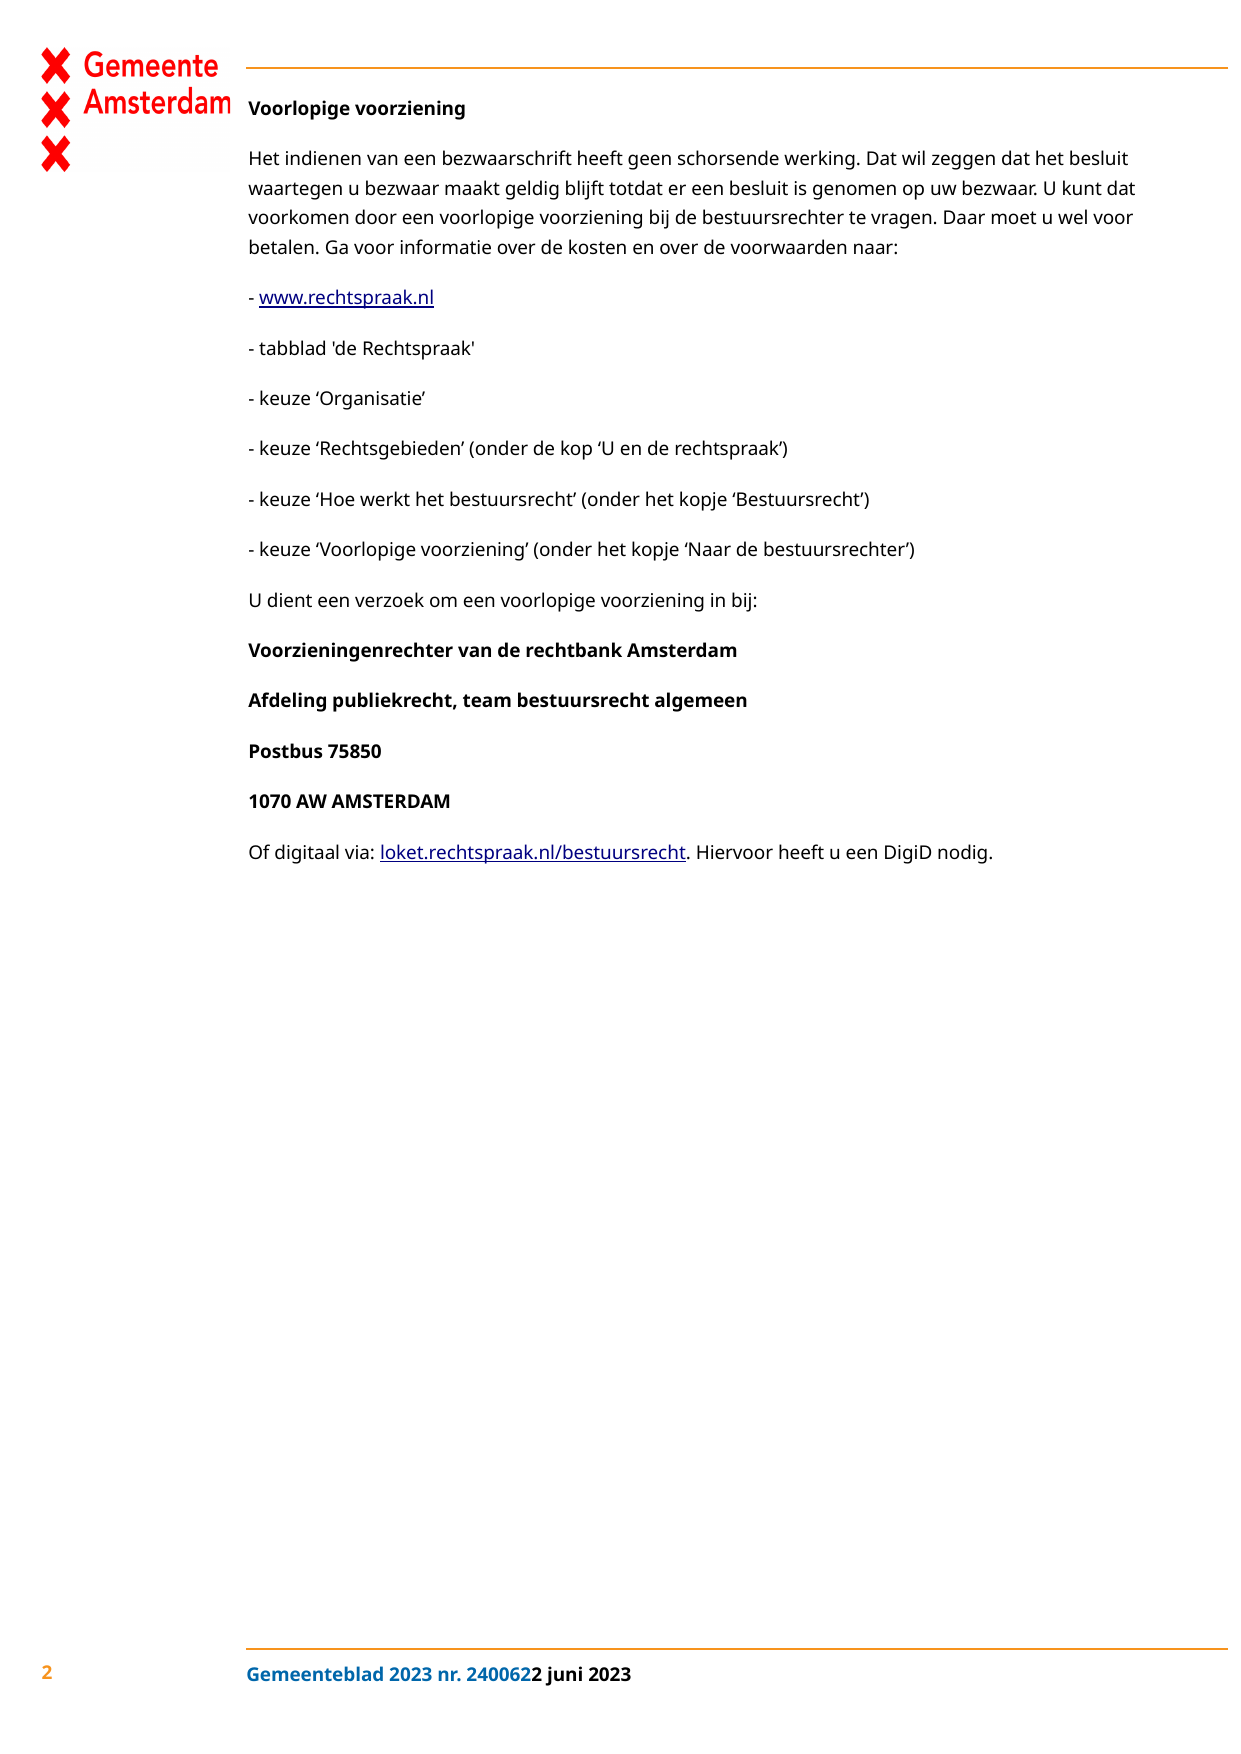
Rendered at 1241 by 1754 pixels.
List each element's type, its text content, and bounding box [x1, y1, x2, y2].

text Of digitaal via: loket.rechtspraak.nl/bestuursrecht. Hiervoor heeft u een DigiD nodig. [248, 839, 1152, 865]
text Afdeling publiekrecht, team bestuursrecht algemeen [248, 688, 1152, 713]
text 1070 AW AMSTERDAM [248, 788, 1152, 814]
text U dient een verzoek om een voorlopige voorziening in bij: [248, 587, 1152, 613]
text Postbus 75850 [248, 738, 1152, 764]
text Voorlopige voorziening [248, 95, 1152, 121]
text - keuze ‘Organisatie’ [248, 385, 1152, 411]
text - tabblad 'de Rechtspraak' [248, 335, 1152, 361]
text Voorzieningenrechter van de rechtbank Amsterdam [248, 637, 1152, 663]
text - www.rechtspraak.nl [248, 284, 1152, 310]
text - keuze ‘Voorlopige voorziening’ (onder het kopje ‘Naar de bestuursrechter’) [248, 536, 1152, 562]
picture [41, 47, 231, 172]
text - keuze ‘Hoe werkt het bestuursrecht’ (onder het kopje ‘Bestuursrecht’) [248, 486, 1152, 512]
text - keuze ‘Rechtsgebieden’ (onder de kop ‘U en de rechtspraak’) [248, 436, 1152, 461]
text Het indienen van een bezwaarschrift heeft geen schorsende werking. Dat wil zeggen dat het besluit waartegen u bezwaar maakt geldig blijft totdat er een besluit is genomen op uw bezwaar. U kunt dat voorkomen door een voorlopige voorziening bij de bestuursrechter te vragen. Daar moet u wel voor betalen. Ga voor informatie over de kosten en over de voorwaarden naar: [248, 145, 1152, 260]
